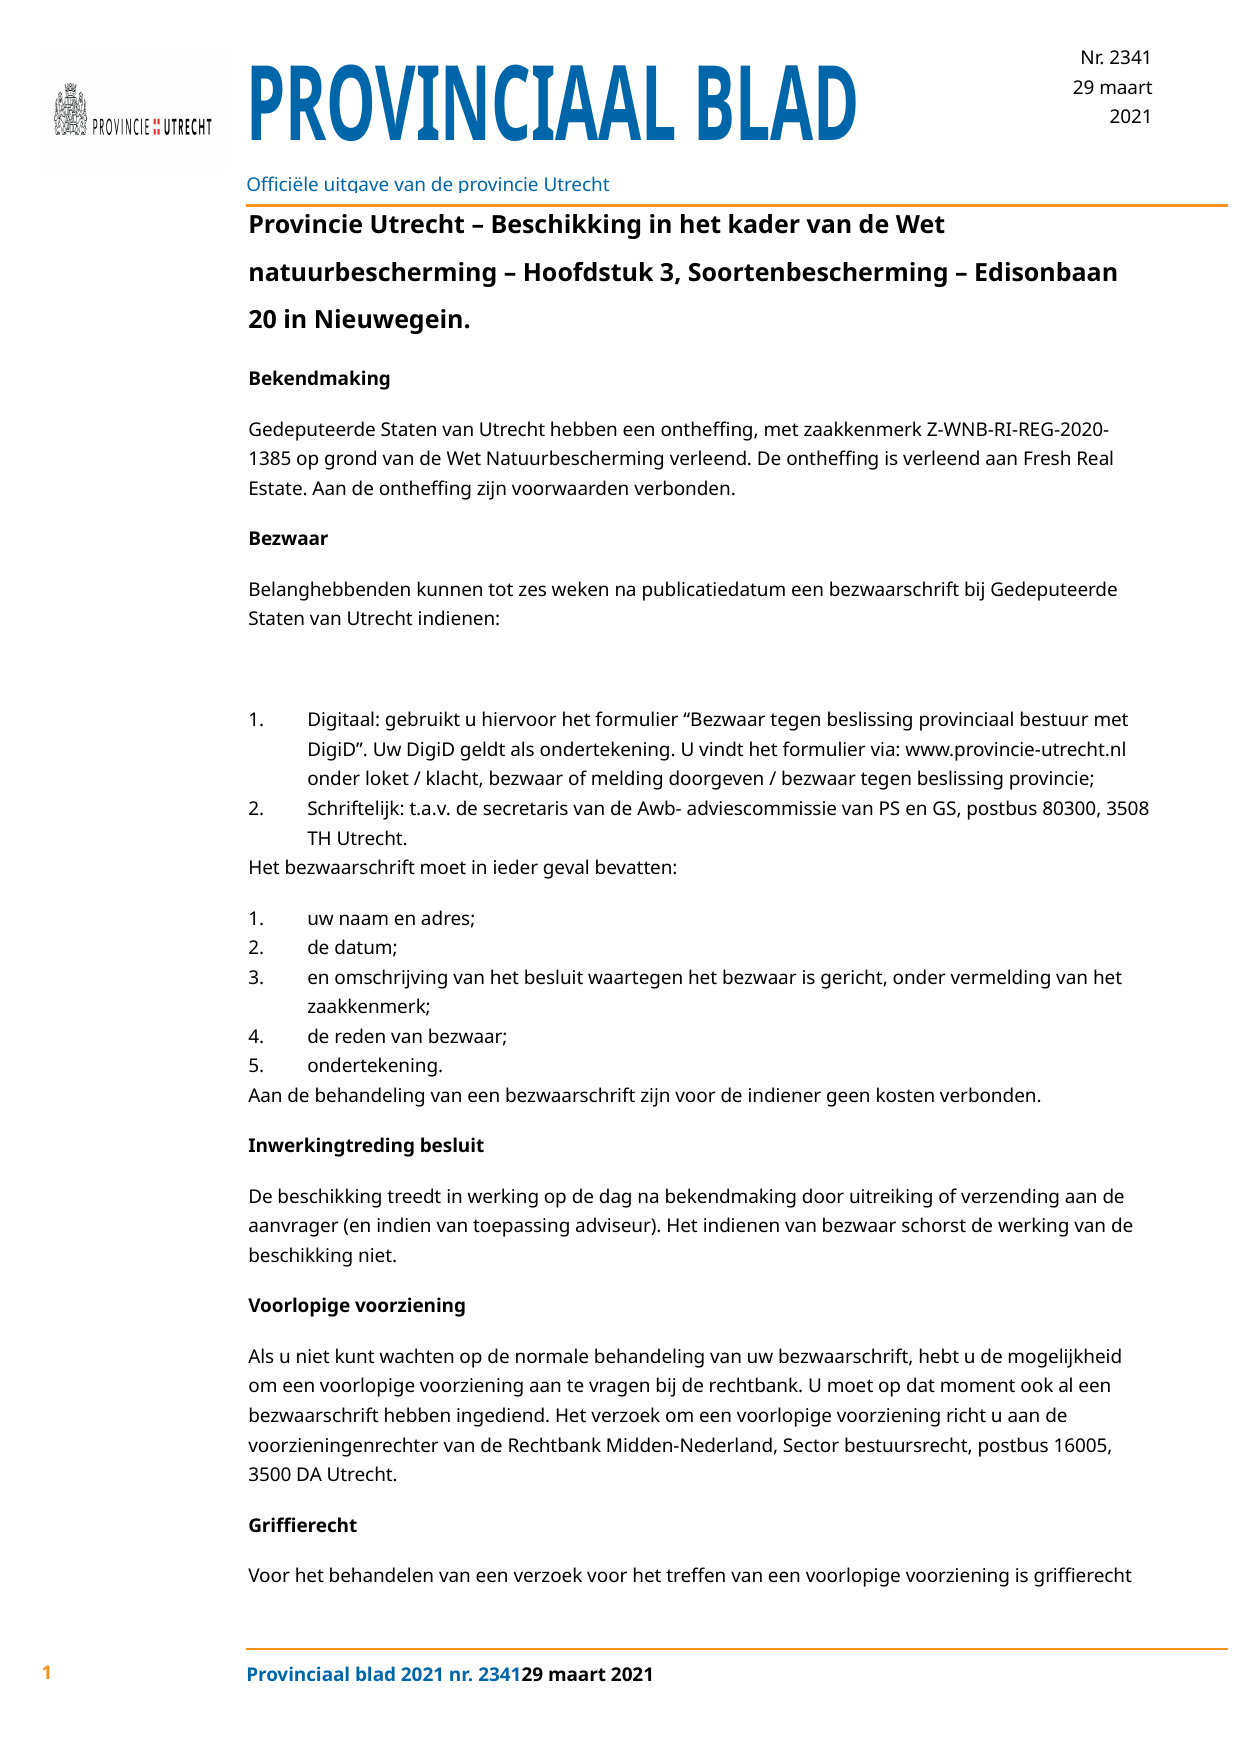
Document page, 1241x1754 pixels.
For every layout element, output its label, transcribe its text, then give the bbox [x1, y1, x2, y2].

text Voorlopige voorziening [248, 1293, 1152, 1318]
text Voor het behandelen van een verzoek voor het treffen van een voorlopige voorziening is griffierecht [248, 1562, 1152, 1588]
text Provincie Utrecht – Beschikking in het kader van de Wet natuurbescherming – Hoofdstuk 3, Soortenbescherming – Edisonbaan 20 in Nieuwegein. [248, 207, 1152, 336]
text Belanghebbenden kunnen tot zes weken na publicatiedatum een bezwaarschrift bij Gedeputeerde Staten van Utrecht indienen: [248, 576, 1152, 631]
list de reden van bezwaar; [248, 1023, 1152, 1049]
text Als u niet kunt wachten op de normale behandeling van uw bezwaarschrift, hebt u de mogelijkheid om een voorlopige voorziening aan te vragen bij de rechtbank. U moet op dat moment ook al een bezwaarschrift hebben ingediend. Het verzoek om een voorlopige voorziening richt u aan de voorzieningenrechter van de Rechtbank Midden-Nederland, Sector bestuursrecht, postbus 16005, 3500 DA Utrecht. [248, 1343, 1152, 1487]
text De beschikking treedt in werking op de dag na bekendmaking door uitreiking of verzending aan de aanvrager (en indien van toepassing adviseur). Het indienen van bezwaar schorst de werking van de beschikking niet. [248, 1183, 1152, 1268]
text Het bezwaarschrift moet in ieder geval bevatten: [248, 854, 1152, 880]
list ondertekening. [248, 1053, 1152, 1078]
list Schriftelijk: t.a.v. de secretaris van de Awb- adviescommissie van PS en GS, postbus 80300, 3508 TH Utrecht. [248, 795, 1152, 850]
text Griffierecht [248, 1512, 1152, 1537]
text Inwerkingtreding besluit [248, 1133, 1152, 1158]
list uw naam en adres; [248, 905, 1152, 930]
picture [41, 47, 231, 172]
list en omschrijving van het besluit waartegen het bezwaar is gericht, onder vermelding van het zaakkenmerk; [248, 964, 1152, 1019]
text Bekendmaking [248, 366, 1152, 391]
text Aan de behandeling van een bezwaarschrift zijn voor de indiener geen kosten verbonden. [248, 1082, 1152, 1108]
text Gedeputeerde Staten van Utrecht hebben een ontheffing, met zaakkenmerk Z-WNB-RI-REG-2020-1385 op grond van de Wet Natuurbescherming verleend. De ontheffing is verleend aan Fresh Real Estate. Aan de ontheffing zijn voorwaarden verbonden. [248, 416, 1152, 501]
list de datum; [248, 934, 1152, 960]
list Digitaal: gebruikt u hiervoor het formulier “Bezwaar tegen beslissing provinciaal bestuur met DigiD”. Uw DigiD geldt als ondertekening. U vindt het formulier via: www.provincie-utrecht.nl onder loket / klacht, bezwaar of melding doorgeven / bezwaar tegen beslissing provincie; [248, 706, 1152, 791]
text Bezwaar [248, 526, 1152, 551]
